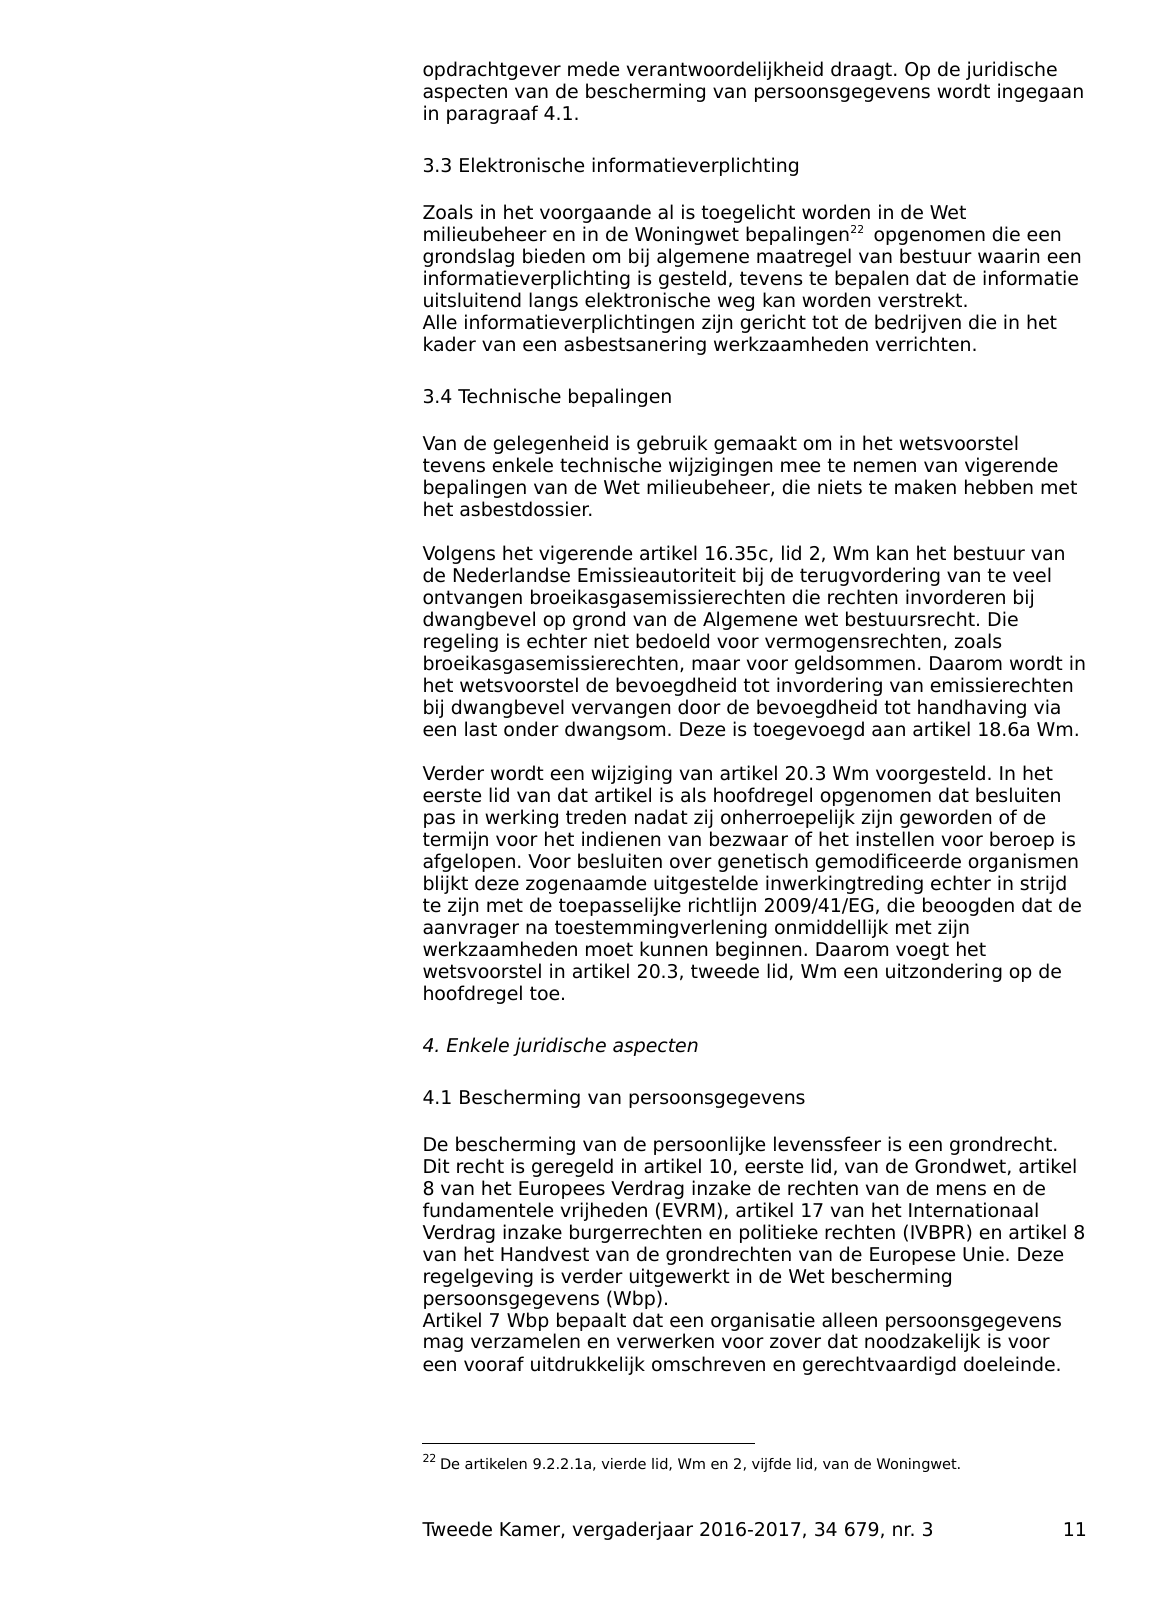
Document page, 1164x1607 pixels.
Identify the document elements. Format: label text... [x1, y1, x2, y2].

text opdrachtgever mede verantwoordelijkheid draagt. Op de juridische aspecten van de bescherming van persoonsgegevens wordt ingegaan in paragraaf 4.1. [422, 59, 1087, 125]
subtitle 4.1 Bescherming van persoonsgegevens [422, 1087, 1087, 1109]
text Alle informatieverplichtingen zijn gericht tot de bedrijven die in het kader van een asbestsanering werkzaamheden verrichten. [422, 312, 1087, 356]
subtitle 4. Enkele juridische aspecten [422, 1035, 1087, 1057]
text Volgens het vigerende artikel 16.35c, lid 2, Wm kan het bestuur van de Nederlandse Emissieautoriteit bij de terugvordering van te veel ontvangen broeikasgasemissierechten die rechten invorderen bij dwangbevel op grond van de Algemene wet bestuursrecht. Die regeling is echter niet bedoeld voor vermogensrechten, zoals broeikasgasemissierechten, maar voor geldsommen. Daarom wordt in het wetsvoorstel de bevoegdheid tot invordering van emissierechten bij dwangbevel vervangen door de bevoegdheid tot handhaving via een last onder dwangsom. Deze is toegevoegd aan artikel 18.6a Wm. [422, 543, 1087, 741]
text Van de gelegenheid is gebruik gemaakt om in het wetsvoorstel tevens enkele technische wijzigingen mee te nemen van vigerende bepalingen van de Wet milieubeheer, die niets te maken hebben met het asbestdossier. [422, 433, 1087, 521]
subtitle 3.3 Elektronische informatieverplichting [422, 155, 1087, 177]
text De bescherming van de persoonlijke levenssfeer is een grondrecht. Dit recht is geregeld in artikel 10, eerste lid, van de Grondwet, artikel 8 van het Europees Verdrag inzake de rechten van de mens en de fundamentele vrijheden (EVRM), artikel 17 van het Internationaal Verdrag inzake burgerrechten en politieke rechten (IVBPR) en artikel 8 van het Handvest van de grondrechten van de Europese Unie. Deze regelgeving is verder uitgewerkt in de Wet bescherming persoonsgegevens (Wbp). [422, 1134, 1087, 1309]
text Zoals in het voorgaande al is toegelicht worden in de Wet milieubeheer en in de Woningwet bepalingen opgenomen die een grondslag bieden om bij algemene maatregel van bestuur waarin een informatieverplichting is gesteld, tevens te bepalen dat de informatie uitsluitend langs elektronische weg kan worden verstrekt. [422, 202, 1087, 312]
subtitle 3.4 Technische bepalingen [422, 386, 1087, 408]
text De artikelen 9.2.2.1a, vierde lid, Wm en 2, vijfde lid, van de Woningwet. [422, 1452, 1087, 1474]
text Artikel 7 Wbp bepaalt dat een organisatie alleen persoonsgegevens mag verzamelen en verwerken voor zover dat noodzakelijk is voor een vooraf uitdrukkelijk omschreven en gerechtvaardigd doeleinde. [422, 1309, 1087, 1375]
text Verder wordt een wijziging van artikel 20.3 Wm voorgesteld. In het eerste lid van dat artikel is als hoofdregel opgenomen dat besluiten pas in werking treden nadat zij onherroepelijk zijn geworden of de termijn voor het indienen van bezwaar of het instellen voor beroep is afgelopen. Voor besluiten over genetisch gemodificeerde organismen blijkt deze zogenaamde uitgestelde inwerkingtreding echter in strijd te zijn met de toepasselijke richtlijn 2009/41/EG, die beoogden dat de aanvrager na toestemmingverlening onmiddellijk met zijn werkzaamheden moet kunnen beginnen. Daarom voegt het wetsvoorstel in artikel 20.3, tweede lid, Wm een uitzondering op de hoofdregel toe. [422, 763, 1087, 1005]
